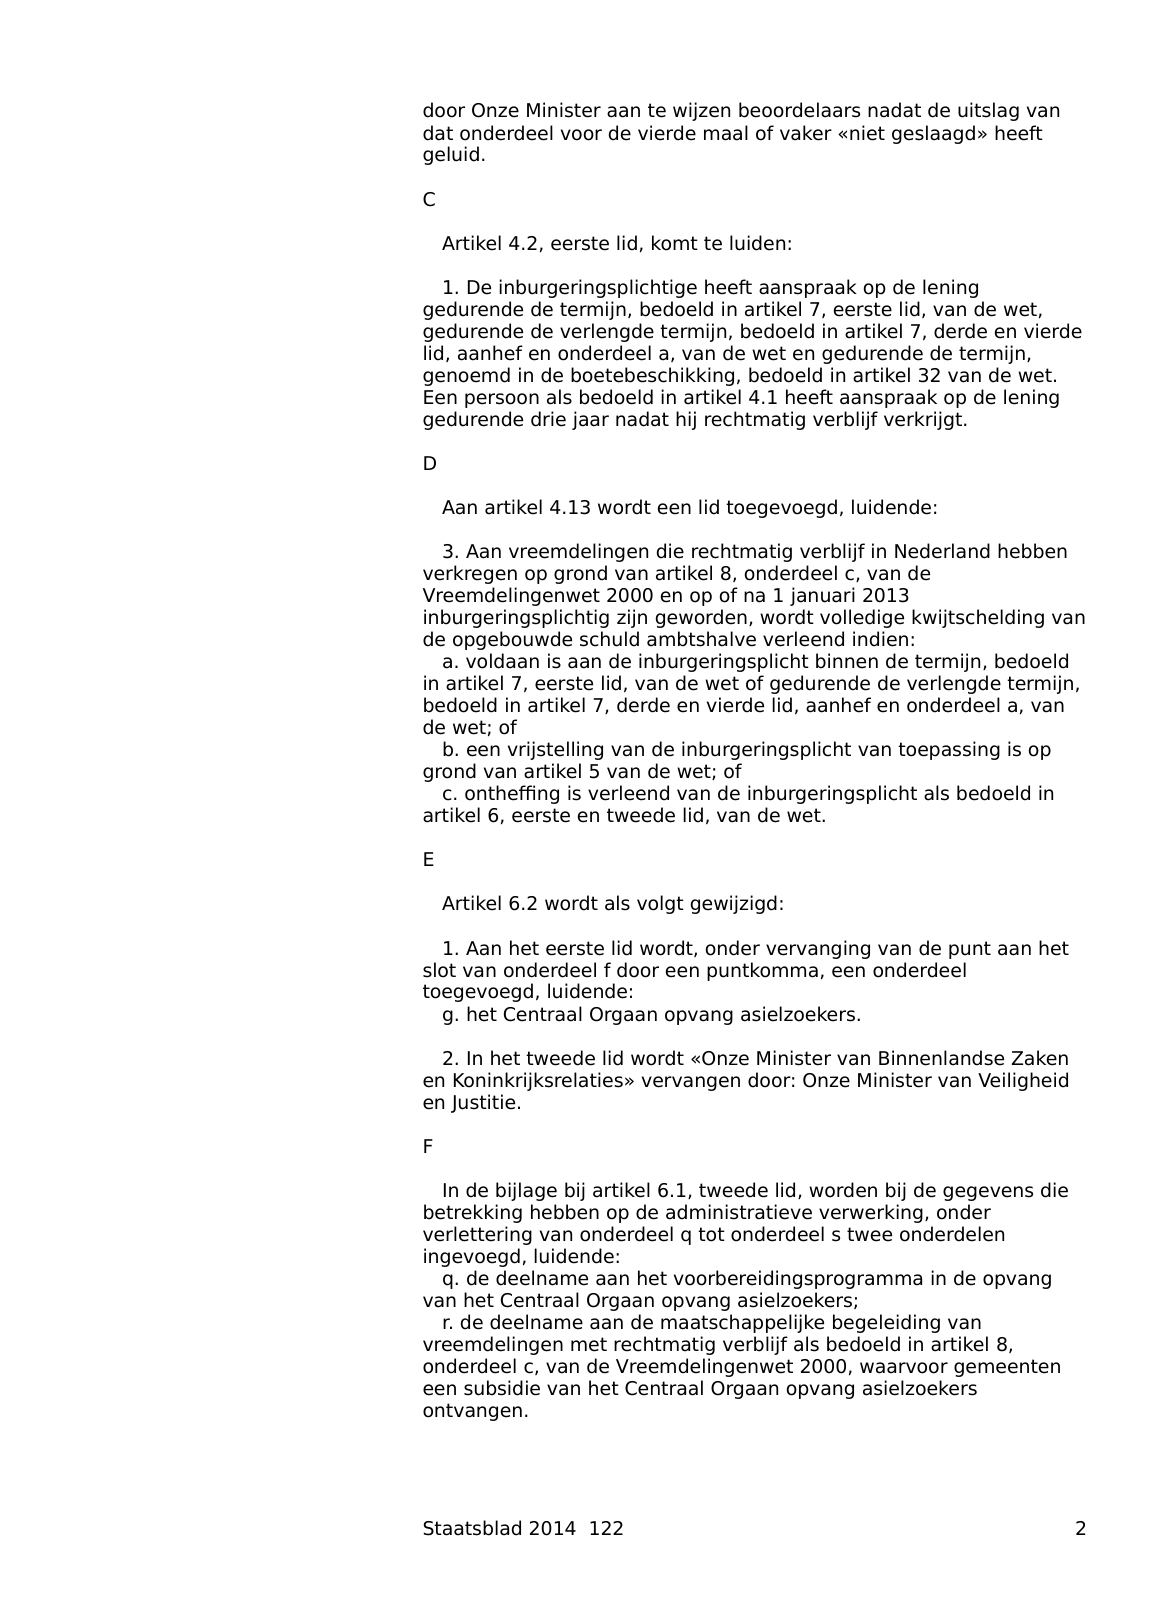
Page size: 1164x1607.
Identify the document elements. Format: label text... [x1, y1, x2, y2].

text 2. In het tweede lid wordt «Onze Minister van Binnenlandse Zaken en Koninkrijksrelaties» vervangen door: Onze Minister van Veiligheid en Justitie. [422, 1048, 1087, 1113]
text q. de deelname aan het voorbereidingsprogramma in de opvang van het Centraal Orgaan opvang asielzoekers; [422, 1268, 1087, 1312]
text c. ontheffing is verleend van de inburgeringsplicht als bedoeld in artikel 6, eerste en tweede lid, van de wet. [422, 783, 1087, 827]
text g. het Centraal Orgaan opvang asielzoekers. [422, 1003, 1087, 1025]
text 1. De inburgeringsplichtige heeft aanspraak op de lening gedurende de termijn, bedoeld in artikel 7, eerste lid, van de wet, gedurende de verlengde termijn, bedoeld in artikel 7, derde en vierde lid, aanhef en onderdeel a, van de wet en gedurende de termijn, genoemd in de boetebeschikking, bedoeld in artikel 32 van de wet. Een persoon als bedoeld in artikel 4.1 heeft aanspraak op de lening gedurende drie jaar nadat hij rechtmatig verblijf verkrijgt. [422, 277, 1087, 431]
text E [422, 849, 1087, 871]
text Artikel 6.2 wordt als volgt gewijzigd: [422, 893, 1087, 915]
text Aan artikel 4.13 wordt een lid toegevoegd, luidende: [422, 497, 1087, 519]
text 3. Aan vreemdelingen die rechtmatig verblijf in Nederland hebben verkregen op grond van artikel 8, onderdeel c, van de Vreemdelingenwet 2000 en op of na 1 januari 2013 inburgeringsplichtig zijn geworden, wordt volledige kwijtschelding van de opgebouwde schuld ambtshalve verleend indien: [422, 541, 1087, 651]
text D [422, 453, 1087, 475]
text C [422, 188, 1087, 211]
text a. voldaan is aan de inburgeringsplicht binnen de termijn, bedoeld in artikel 7, eerste lid, van de wet of gedurende de verlengde termijn, bedoeld in artikel 7, derde en vierde lid, aanhef en onderdeel a, van de wet; of [422, 651, 1087, 739]
text Artikel 4.2, eerste lid, komt te luiden: [422, 233, 1087, 255]
text b. een vrijstelling van de inburgeringsplicht van toepassing is op grond van artikel 5 van de wet; of [422, 739, 1087, 783]
text r. de deelname aan de maatschappelijke begeleiding van vreemdelingen met rechtmatig verblijf als bedoeld in artikel 8, onderdeel c, van de Vreemdelingenwet 2000, waarvoor gemeenten een subsidie van het Centraal Orgaan opvang asielzoekers ontvangen. [422, 1312, 1087, 1422]
text In de bijlage bij artikel 6.1, tweede lid, worden bij de gegevens die betrekking hebben op de administratieve verwerking, onder verlettering van onderdeel q tot onderdeel s twee onderdelen ingevoegd, luidende: [422, 1180, 1087, 1268]
text F [422, 1136, 1087, 1158]
text 1. Aan het eerste lid wordt, onder vervanging van de punt aan het slot van onderdeel f door een puntkomma, een onderdeel toegevoegd, luidende: [422, 937, 1087, 1003]
text door Onze Minister aan te wijzen beoordelaars nadat de uitslag van dat onderdeel voor de vierde maal of vaker «niet geslaagd» heeft geluid. [422, 100, 1087, 166]
